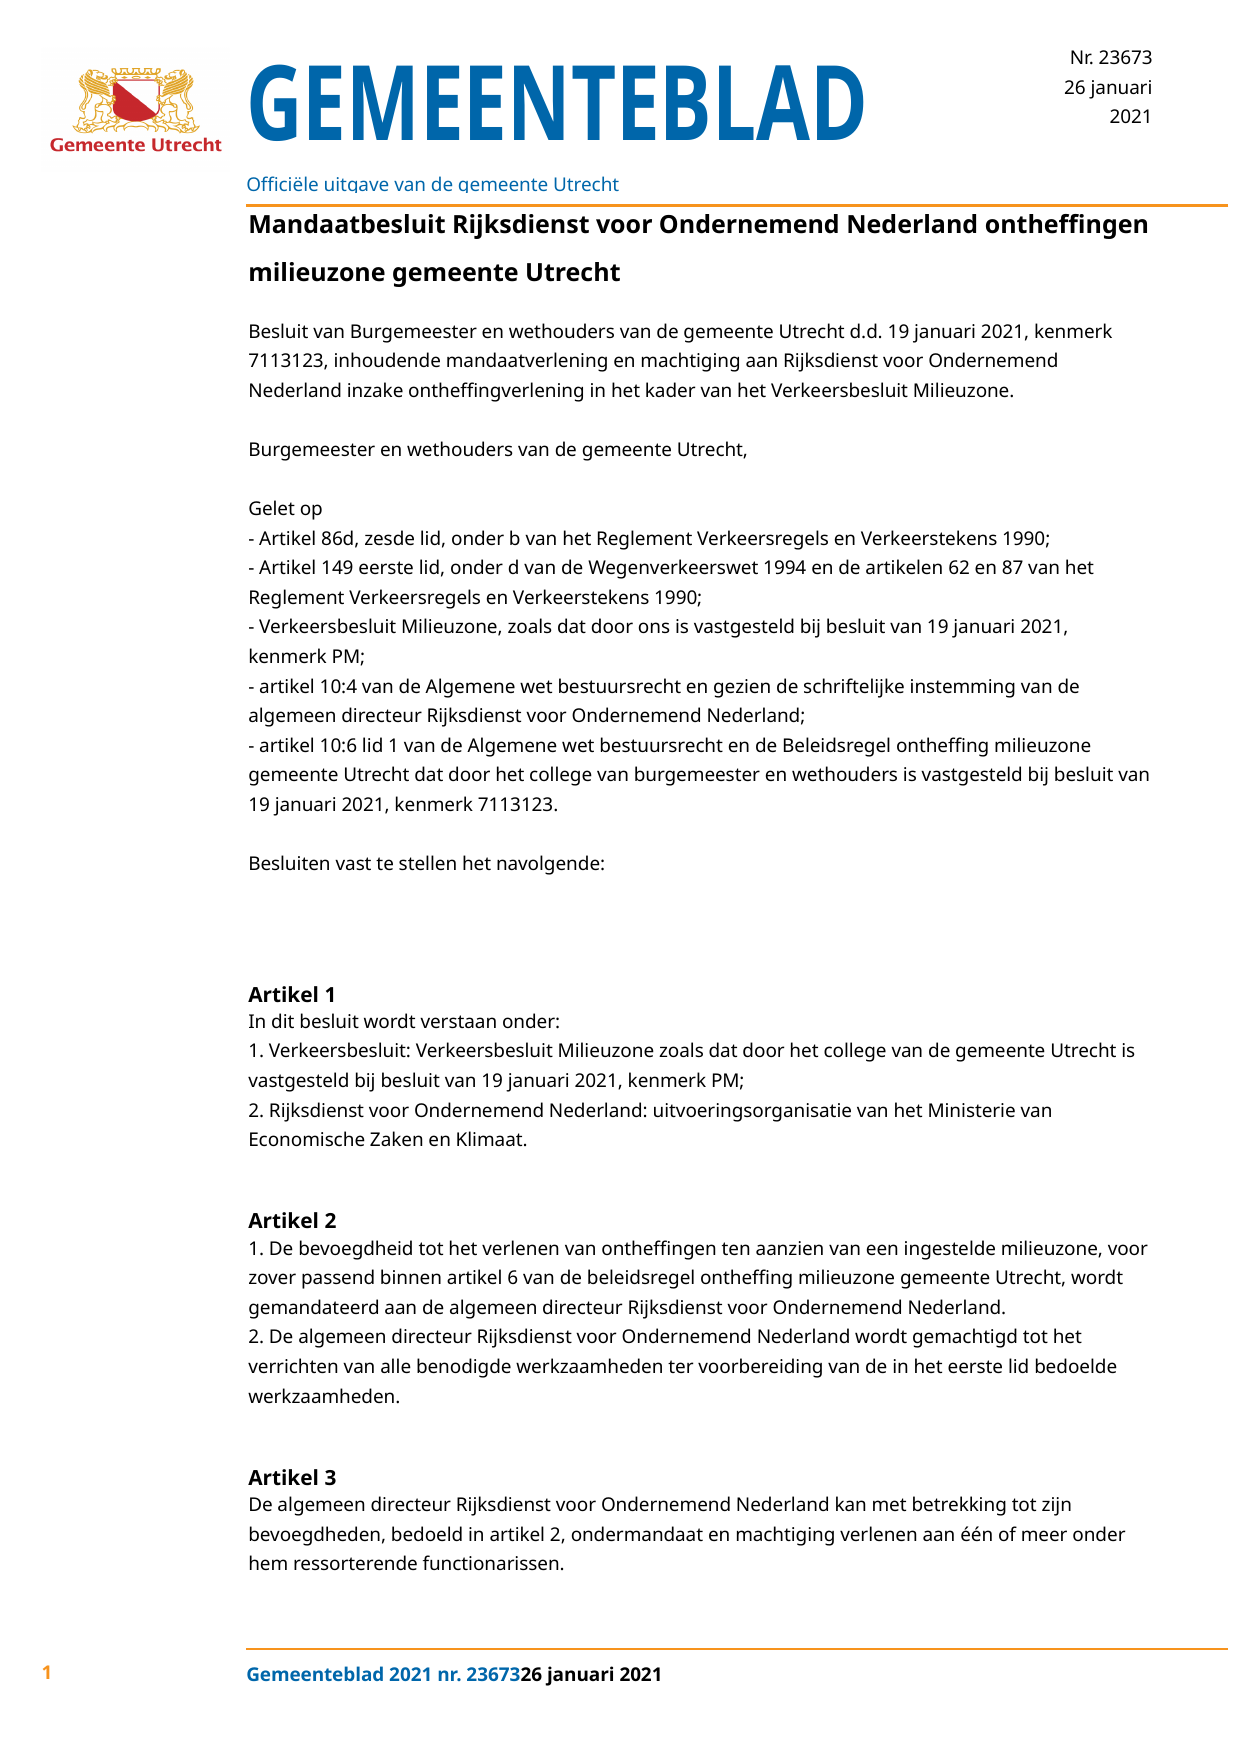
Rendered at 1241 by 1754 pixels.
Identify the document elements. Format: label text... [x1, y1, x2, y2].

text Besluiten vast te stellen het navolgende: [248, 850, 1152, 876]
text - artikel 10:6 lid 1 van de Algemene wet bestuursrecht en de Beleidsregel ontheffing milieuzone gemeente Utrecht dat door het college van burgemeester en wethouders is vastgesteld bij besluit van 19 januari 2021, kenmerk 7113123. [248, 732, 1152, 817]
text Artikel 3 [248, 1463, 1152, 1491]
text - Artikel 149 eerste lid, onder d van de Wegenverkeerswet 1994 en de artikelen 62 en 87 van het Reglement Verkeersregels en Verkeerstekens 1990; [248, 554, 1152, 610]
text - Artikel 86d, zesde lid, onder b van het Reglement Verkeersregels en Verkeerstekens 1990; [248, 525, 1152, 551]
text - Verkeersbesluit Milieuzone, zoals dat door ons is vastgesteld bij besluit van 19 januari 2021, kenmerk PM; [248, 614, 1152, 669]
text 2. De algemeen directeur Rijksdienst voor Ondernemend Nederland wordt gemachtigd tot het verrichten van alle benodigde werkzaamheden ter voorbereiding van de in het eerste lid bedoelde werkzaamheden. [248, 1324, 1152, 1408]
text 1. De bevoegdheid tot het verlenen van ontheffingen ten aanzien van een ingestelde milieuzone, voor zover passend binnen artikel 6 van de beleidsregel ontheffing milieuzone gemeente Utrecht, wordt gemandateerd aan de algemeen directeur Rijksdienst voor Ondernemend Nederland. [248, 1235, 1152, 1320]
text Gelet op [248, 495, 1152, 521]
text Artikel 2 [248, 1206, 1152, 1235]
picture [41, 47, 231, 172]
text 1. Verkeersbesluit: Verkeersbesluit Milieuzone zoals dat door het college van de gemeente Utrecht is vastgesteld bij besluit van 19 januari 2021, kenmerk PM; [248, 1038, 1152, 1093]
text In dit besluit wordt verstaan onder: [248, 1008, 1152, 1034]
text Burgemeester en wethouders van de gemeente Utrecht, [248, 436, 1152, 462]
text Artikel 1 [248, 980, 1152, 1008]
text De algemeen directeur Rijksdienst voor Ondernemend Nederland kan met betrekking tot zijn bevoegdheden, bedoeld in artikel 2, ondermandaat en machtiging verlenen aan één of meer onder hem ressorterende functionarissen. [248, 1491, 1152, 1576]
text Besluit van Burgemeester en wethouders van de gemeente Utrecht d.d. 19 januari 2021, kenmerk 7113123, inhoudende mandaatverlening en machtiging aan Rijksdienst voor Ondernemend Nederland inzake ontheffingverlening in het kader van het Verkeersbesluit Milieuzone. [248, 318, 1152, 403]
text - artikel 10:4 van de Algemene wet bestuursrecht en gezien de schriftelijke instemming van de algemeen directeur Rijksdienst voor Ondernemend Nederland; [248, 673, 1152, 728]
text Mandaatbesluit Rijksdienst voor Ondernemend Nederland ontheffingen milieuzone gemeente Utrecht [248, 207, 1152, 288]
text 2. Rijksdienst voor Ondernemend Nederland: uitvoeringsorganisatie van het Ministerie van Economische Zaken en Klimaat. [248, 1097, 1152, 1152]
